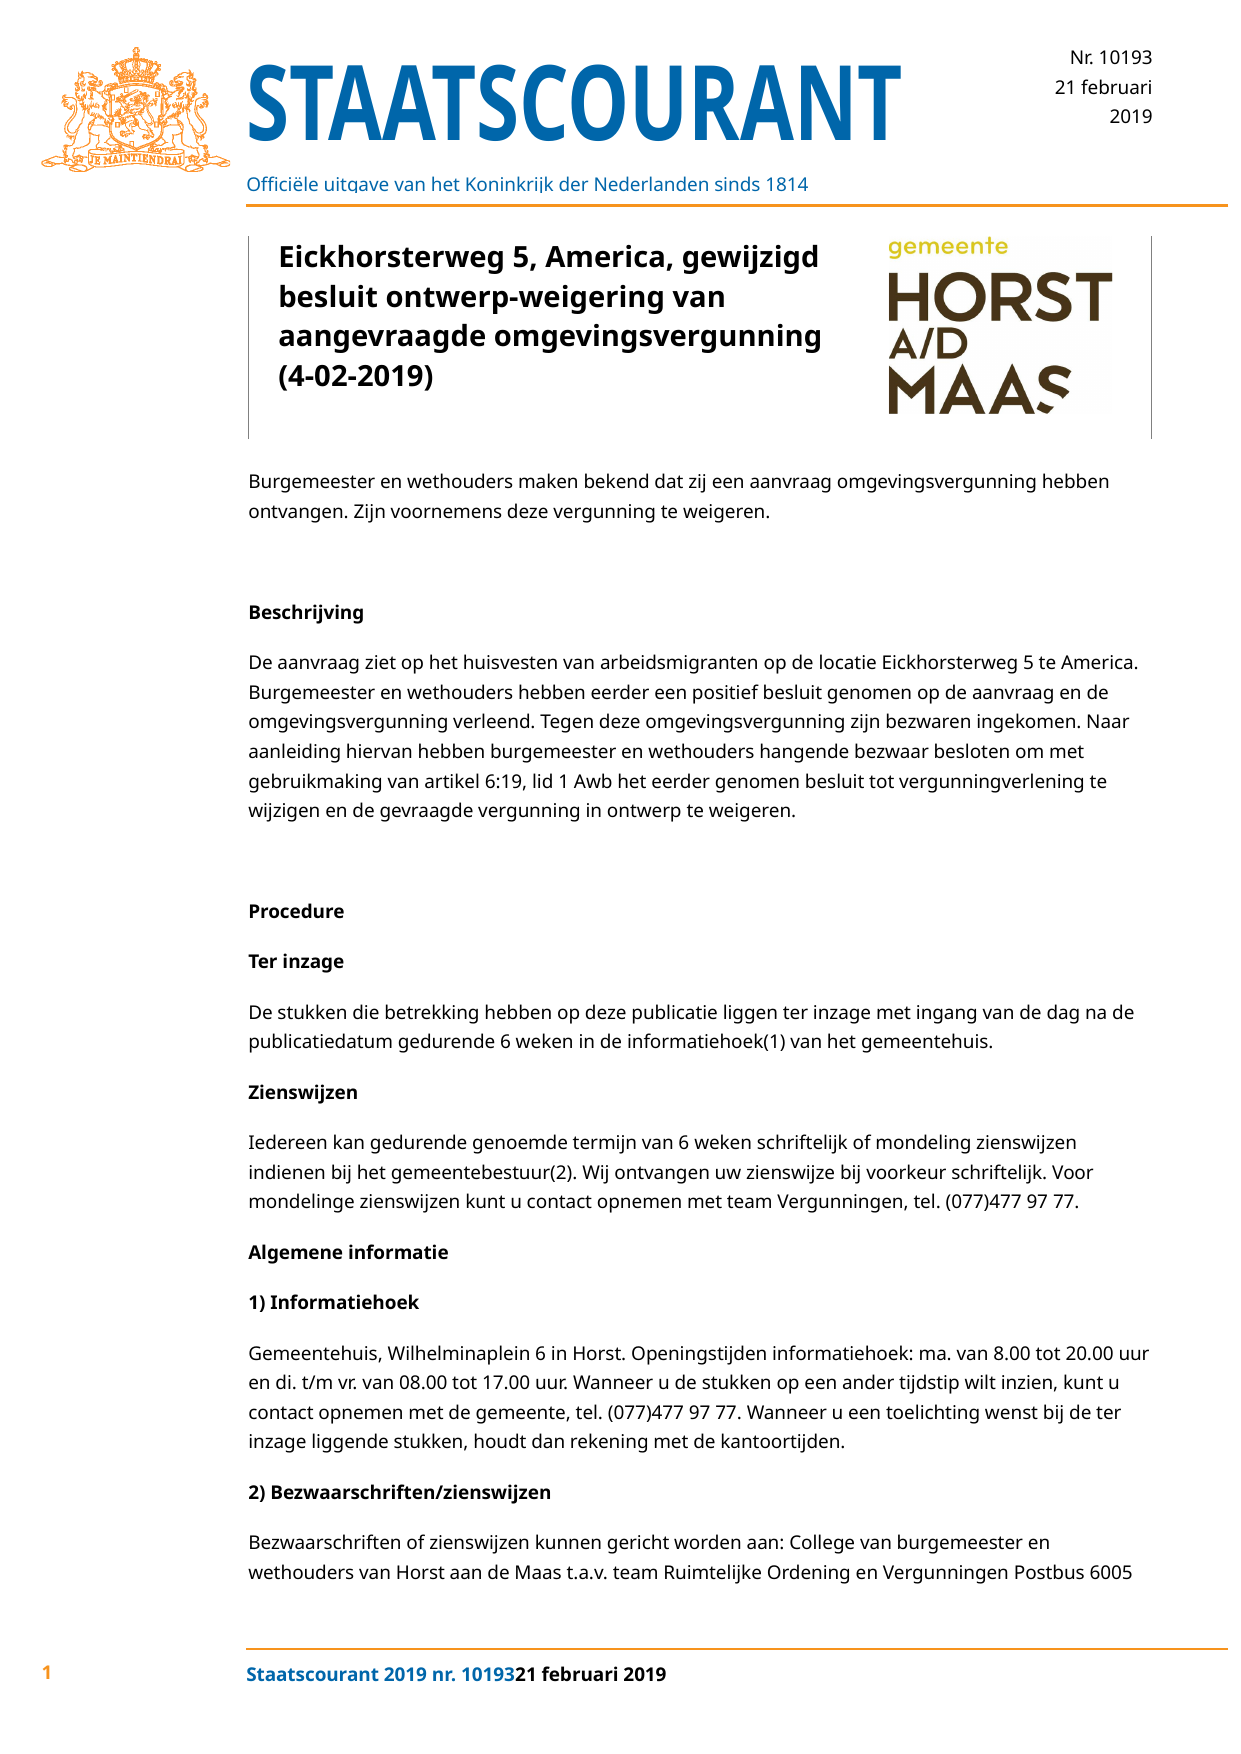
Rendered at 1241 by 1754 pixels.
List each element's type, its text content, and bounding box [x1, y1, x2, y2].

text 1) Informatiehoek [248, 1289, 1152, 1315]
text Algemene informatie [248, 1239, 1152, 1265]
picture [41, 47, 231, 172]
table_header [850, 236, 888, 413]
text Ter inzage [248, 949, 1152, 974]
table_header [1113, 236, 1151, 413]
text 2) Bezwaarschriften/zienswijzen [248, 1479, 1152, 1505]
text De stukken die betrekking hebben op deze publicatie liggen ter inzage met ingang van de dag na de publicatiedatum gedurende 6 weken in de informatiehoek(1) van het gemeentehuis. [248, 999, 1152, 1054]
text Bezwaarschriften of zienswijzen kunnen gericht worden aan: College van burgemeester en wethouders van Horst aan de Maas t.a.v. team Ruimtelijke Ordening en Vergunningen Postbus 6005 [248, 1529, 1152, 1585]
text Burgemeester en wethouders maken bekend dat zij een aanvraag omgevingsvergunning hebben ontvangen. Zijn voornemens deze vergunning te weigeren. [248, 469, 1152, 524]
table_header [850, 414, 1151, 439]
picture [888, 236, 1113, 414]
text Procedure [248, 898, 1152, 924]
text Zienswijzen [248, 1079, 1152, 1105]
text Iedereen kan gedurende genoemde termijn van 6 weken schriftelijk of mondeling zienswijzen indienen bij het gemeentebestuur(2). Wij ontvangen uw zienswijze bij voorkeur schriftelijk. Voor mondelinge zienswijzen kunt u contact opnemen met team Vergunningen, tel. (077)477 97 77. [248, 1129, 1152, 1214]
text Beschrijving [248, 599, 1152, 625]
table_header Eickhorsterweg 5, America, gewijzigd besluit ontwerp-weigering van aangevraagde omgevingsvergunning (4-02-2019) [249, 236, 850, 439]
text Gemeentehuis, Wilhelminaplein 6 in Horst. Openingstijden informatiehoek: ma. van 8.00 tot 20.00 uur en di. t/m vr. van 08.00 tot 17.00 uur. Wanneer u de stukken op een ander tijdstip wilt inzien, kunt u contact opnemen met de gemeente, tel. (077)477 97 77. Wanneer u een toelichting wenst bij de ter inzage liggende stukken, houdt dan rekening met de kantoortijden. [248, 1340, 1152, 1454]
text De aanvraag ziet op het huisvesten van arbeidsmigranten op de locatie Eickhorsterweg 5 te America. Burgemeester en wethouders hebben eerder een positief besluit genomen op de aanvraag en de omgevingsvergunning verleend. Tegen deze omgevingsvergunning zijn bezwaren ingekomen. Naar aanleiding hiervan hebben burgemeester en wethouders hangende bezwaar besloten om met gebruikmaking van artikel 6:19, lid 1 Awb het eerder genomen besluit tot vergunningverlening te wijzigen en de gevraagde vergunning in ontwerp te weigeren. [248, 649, 1152, 823]
